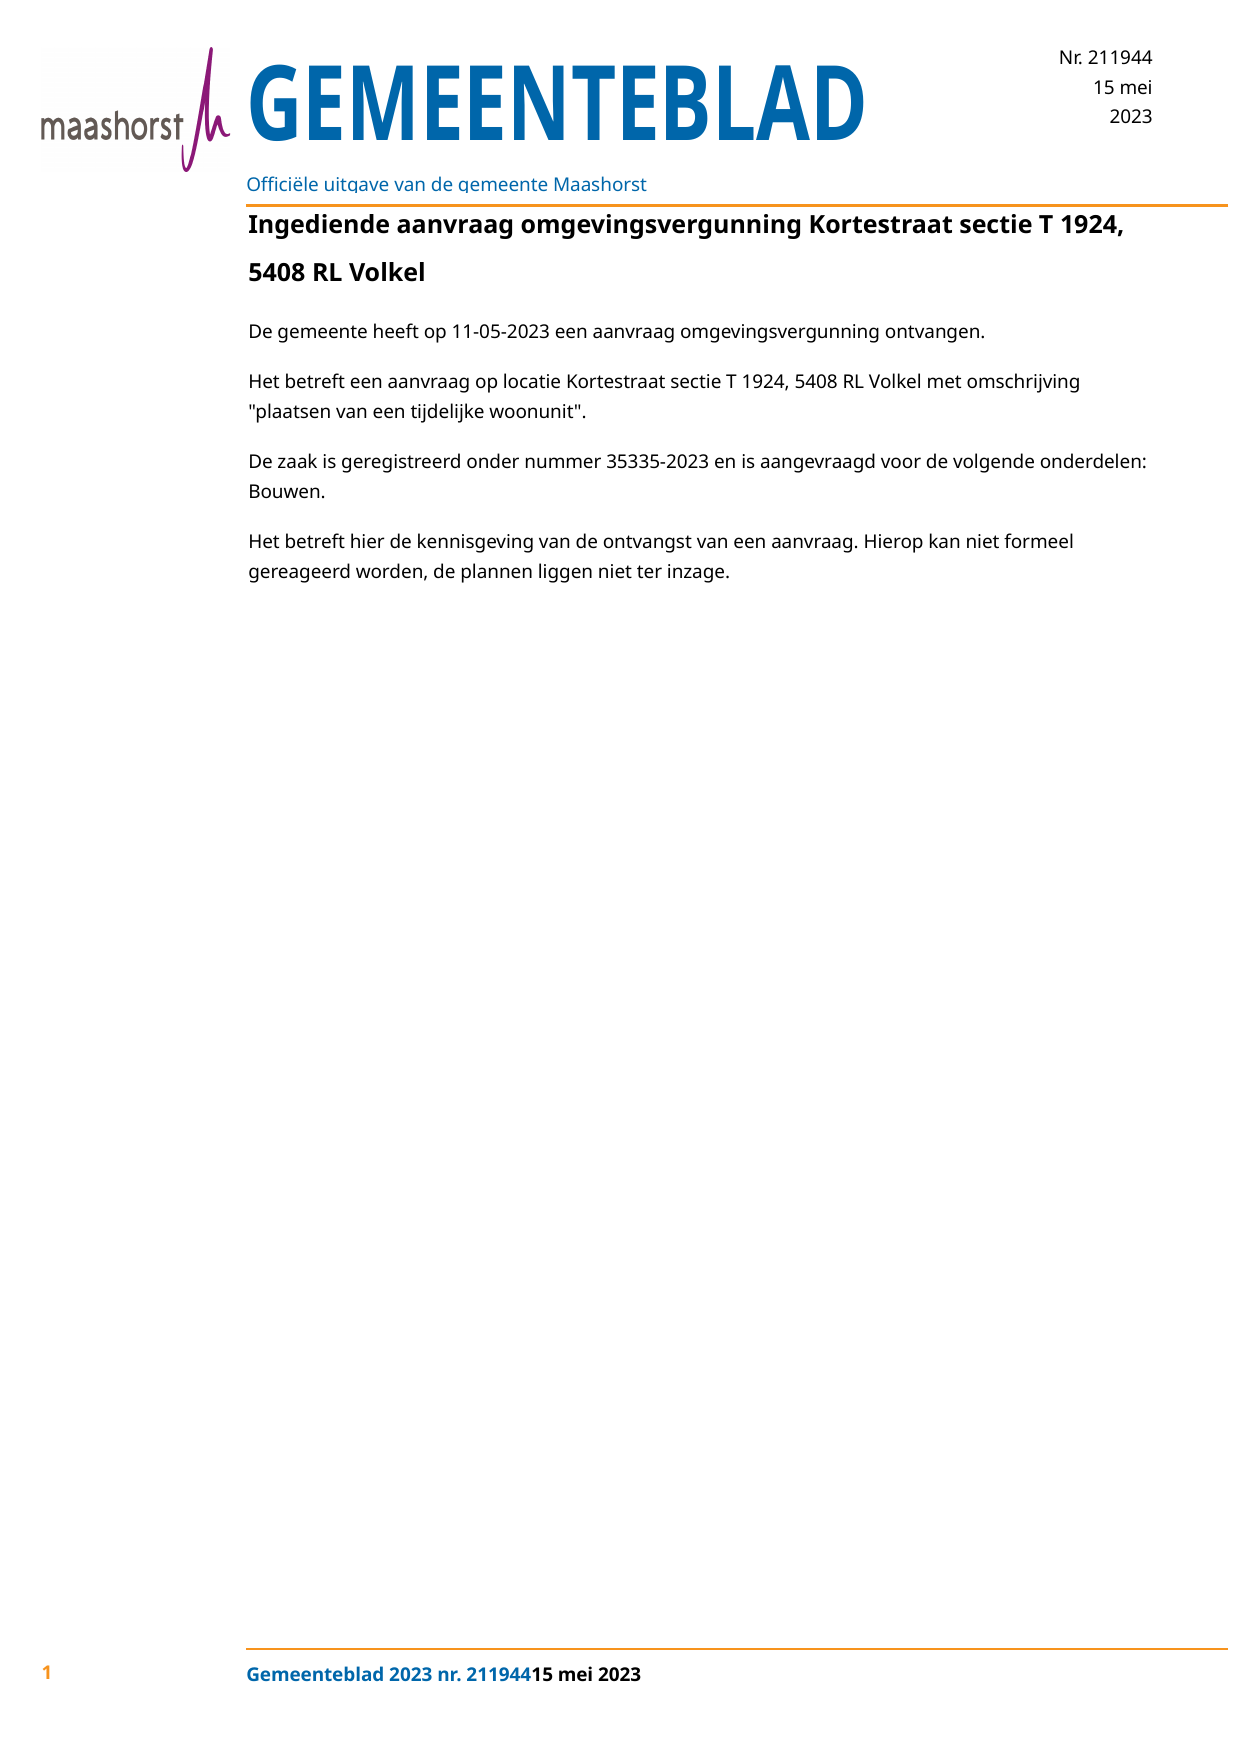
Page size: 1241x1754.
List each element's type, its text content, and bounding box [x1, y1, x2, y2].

text De gemeente heeft op 11-05-2023 een aanvraag omgevingsvergunning ontvangen. [248, 318, 1152, 344]
text De zaak is geregistreerd onder nummer 35335-2023 en is aangevraagd voor de volgende onderdelen: Bouwen. [248, 448, 1152, 504]
text Het betreft een aanvraag op locatie Kortestraat sectie T 1924, 5408 RL Volkel met omschrijving "plaatsen van een tijdelijke woonunit". [248, 368, 1152, 424]
text Ingediende aanvraag omgevingsvergunning Kortestraat sectie T 1924, 5408 RL Volkel [248, 207, 1152, 288]
picture [41, 47, 231, 172]
text Het betreft hier de kennisgeving van de ontvangst van een aanvraag. Hierop kan niet formeel gereageerd worden, de plannen liggen niet ter inzage. [248, 528, 1152, 584]
